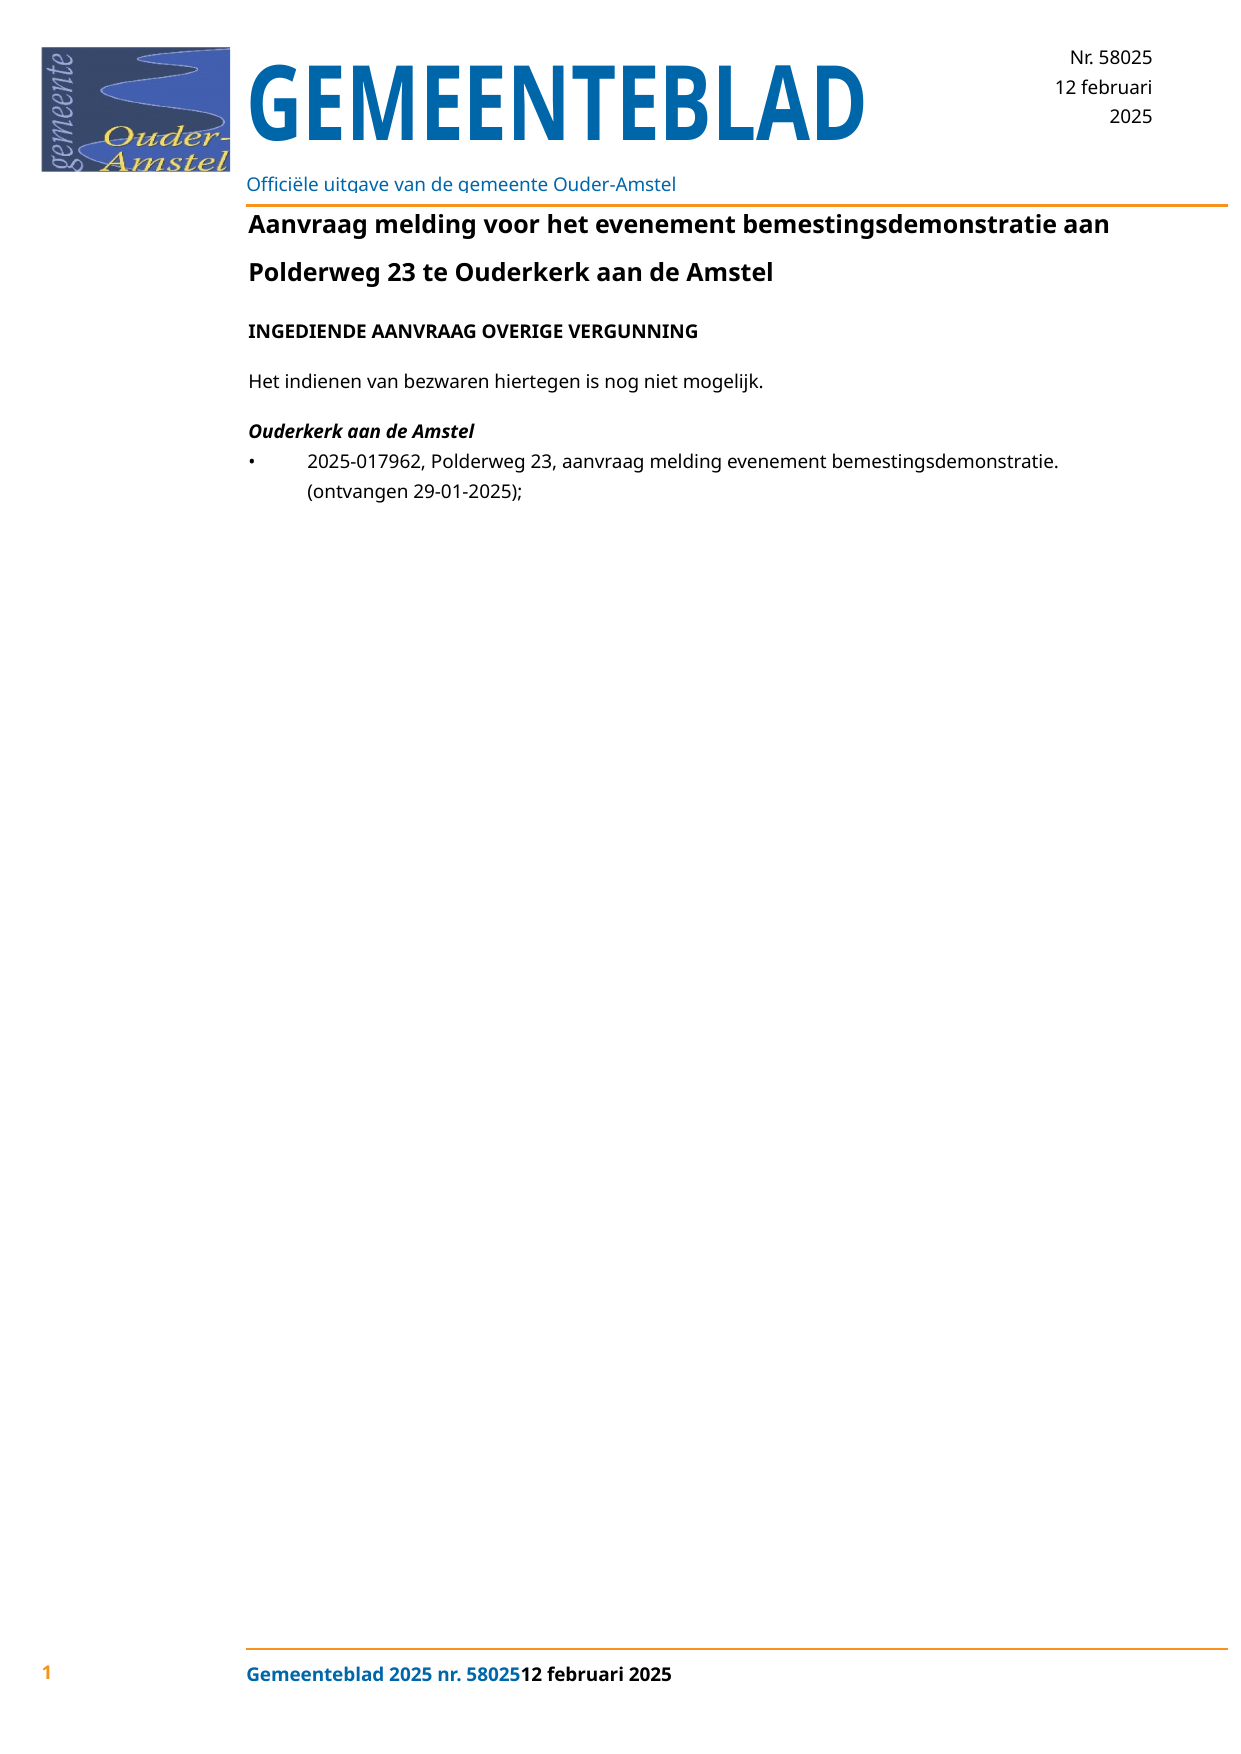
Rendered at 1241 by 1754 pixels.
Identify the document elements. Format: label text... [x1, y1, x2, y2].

picture [41, 47, 231, 172]
list 2025-017962, Polderweg 23, aanvraag melding evenement bemestingsdemonstratie. (ontvangen 29-01-2025); [248, 448, 1152, 504]
text Ouderkerk aan de Amstel [248, 419, 1152, 444]
text Het indienen van bezwaren hiertegen is nog niet mogelijk. [248, 368, 1152, 394]
text Aanvraag melding voor het evenement bemestingsdemonstratie aan Polderweg 23 te Ouderkerk aan de Amstel [248, 207, 1152, 288]
text INGEDIENDE AANVRAAG OVERIGE VERGUNNING [248, 318, 1152, 344]
